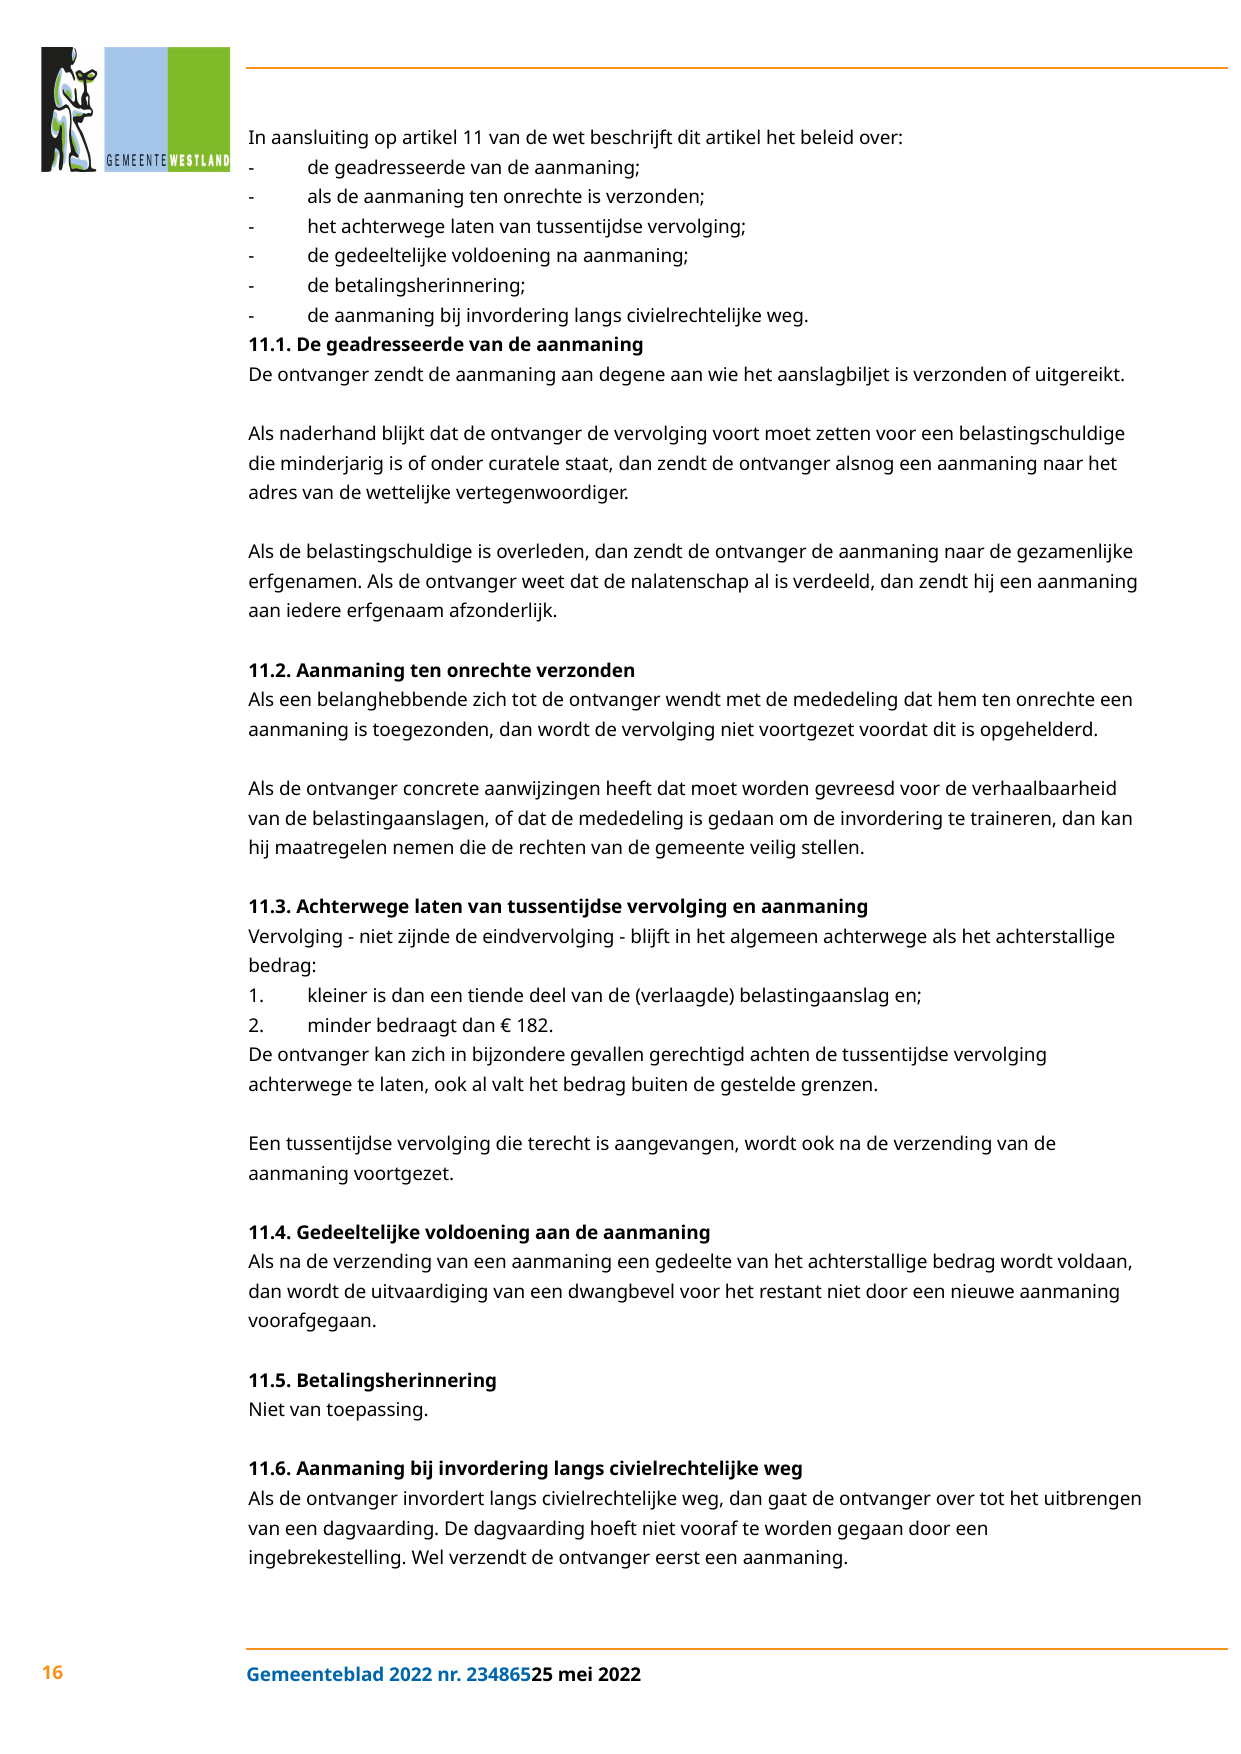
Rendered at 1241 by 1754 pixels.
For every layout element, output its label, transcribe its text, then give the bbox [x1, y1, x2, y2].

list de aanmaning bij invordering langs civielrechtelijke weg. [248, 302, 1152, 328]
picture [41, 47, 231, 172]
text 11.3. Achterwege laten van tussentijdse vervolging en aanmaning [248, 893, 1152, 919]
text 11.4. Gedeeltelijke voldoening aan de aanmaning [248, 1219, 1152, 1245]
text De ontvanger kan zich in bijzondere gevallen gerechtigd achten de tussentijdse vervolging achterwege te laten, ook al valt het bedrag buiten de gestelde grenzen. [248, 1041, 1152, 1097]
list de gedeeltelijke voldoening na aanmaning; [248, 243, 1152, 268]
text 11.6. Aanmaning bij invordering langs civielrechtelijke weg [248, 1456, 1152, 1481]
list als de aanmaning ten onrechte is verzonden; [248, 183, 1152, 209]
text 11.1. De geadresseerde van de aanmaning [248, 331, 1152, 357]
list het achterwege laten van tussentijdse vervolging; [248, 213, 1152, 239]
text Als de belastingschuldige is overleden, dan zendt de ontvanger de aanmaning naar de gezamenlijke erfgenamen. Als de ontvanger weet dat de nalatenschap al is verdeeld, dan zendt hij een aanmaning aan iedere erfgenaam afzonderlijk. [248, 538, 1152, 623]
text Vervolging - niet zijnde de eindvervolging - blijft in het algemeen achterwege als het achterstallige bedrag: [248, 923, 1152, 978]
text 11.5. Betalingsherinnering [248, 1367, 1152, 1393]
text 11.2. Aanmaning ten onrechte verzonden [248, 657, 1152, 683]
text Een tussentijdse vervolging die terecht is aangevangen, wordt ook na de verzending van de aanmaning voortgezet. [248, 1130, 1152, 1186]
text Als de ontvanger concrete aanwijzingen heeft dat moet worden gevreesd voor de verhaalbaarheid van de belastingaanslagen, of dat de mededeling is gedaan om de invordering te traineren, dan kan hij maatregelen nemen die de rechten van de gemeente veilig stellen. [248, 775, 1152, 860]
text Als naderhand blijkt dat de ontvanger de vervolging voort moet zetten voor een belastingschuldige die minderjarig is of onder curatele staat, dan zendt de ontvanger alsnog een aanmaning naar het adres van de wettelijke vertegenwoordiger. [248, 420, 1152, 505]
text Als na de verzending van een aanmaning een gedeelte van het achterstallige bedrag wordt voldaan, dan wordt de uitvaardiging van een dwangbevel voor het restant niet door een nieuwe aanmaning voorafgegaan. [248, 1248, 1152, 1333]
list de betalingsherinnering; [248, 272, 1152, 298]
text De ontvanger zendt de aanmaning aan degene aan wie het aanslagbiljet is verzonden of uitgereikt. [248, 361, 1152, 387]
list de geadresseerde van de aanmaning; [248, 154, 1152, 180]
text Als een belanghebbende zich tot de ontvanger wendt met de mededeling dat hem ten onrechte een aanmaning is toegezonden, dan wordt de vervolging niet voortgezet voordat dit is opgehelderd. [248, 686, 1152, 742]
list kleiner is dan een tiende deel van de (verlaagde) belastingaanslag en; [248, 982, 1152, 1008]
text Als de ontvanger invordert langs civielrechtelijke weg, dan gaat de ontvanger over tot het uitbrengen van een dagvaarding. De dagvaarding hoeft niet vooraf te worden gegaan door een ingebrekestelling. Wel verzendt de ontvanger eerst een aanmaning. [248, 1485, 1152, 1570]
text In aansluiting op artikel 11 van de wet beschrijft dit artikel het beleid over: [248, 124, 1152, 150]
text Niet van toepassing. [248, 1396, 1152, 1422]
list minder bedraagt dan € 182. [248, 1012, 1152, 1038]
